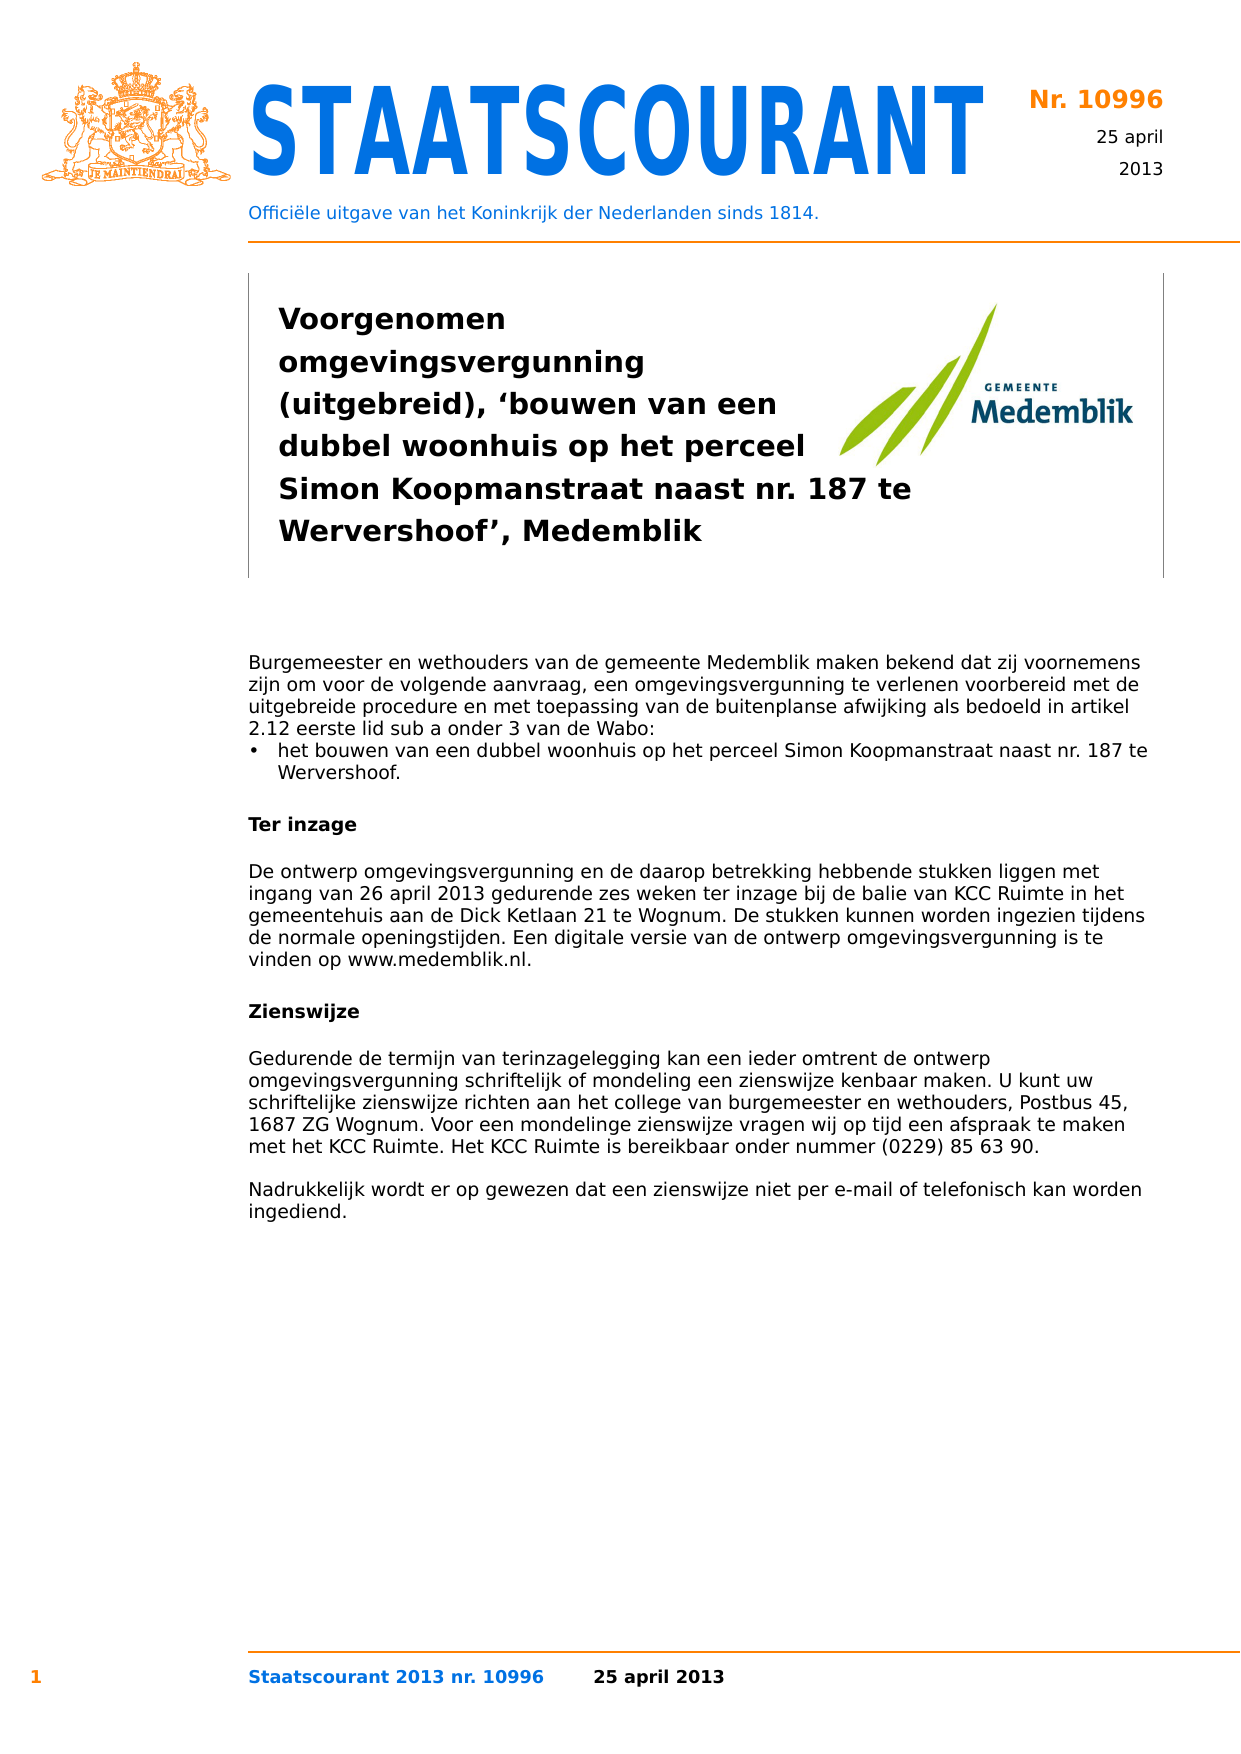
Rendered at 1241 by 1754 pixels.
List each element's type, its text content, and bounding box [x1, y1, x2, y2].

subtitle Voorgenomen omgevingsvergunning (uitgebreid), ‘bouwen van een dubbel woonhuis op het perceel Simon Koopmanstraat naast nr. 187 te Wervershoof’, Medemblik [249, 273, 1163, 578]
text Nadrukkelijk wordt er op gewezen dat een zienswijze niet per e-mail of telefonisch kan worden ingediend. [248, 1179, 1163, 1223]
subtitle Zienswijze [248, 1001, 1163, 1023]
text • het bouwen van een dubbel woonhuis op het perceel Simon Koopmanstraat naast nr. 187 te Wervershoof. [248, 740, 1163, 784]
subtitle Ter inzage [248, 814, 1163, 836]
table_header Nr. 10996 [998, 62, 1240, 121]
table_cell 2013 [998, 153, 1240, 203]
text Burgemeester en wethouders van de gemeente Medemblik maken bekend dat zij voornemens zijn om voor de volgende aanvraag, een omgevingsvergunning te verlenen voorbereid met de uitgebreide procedure en met toepassing van de buitenplanse afwijking als bedoeld in artikel 2.12 eerste lid sub a onder 3 van de Wabo: [248, 652, 1163, 740]
picture [41, 62, 231, 186]
text Gedurende de termijn van terinzagelegging kan een ieder omtrent de ontwerp omgevingsvergunning schriftelijk of mondeling een zienswijze kenbaar maken. U kunt uw schriftelijke zienswijze richten aan het college van burgemeester en wethouders, Postbus 45, 1687 ZG Wognum. Voor een mondelinge zienswijze vragen wij op tijd een afspraak te maken met het KCC Ruimte. Het KCC Ruimte is bereikbaar onder nummer (0229) 85 63 90. [248, 1048, 1163, 1157]
table_cell 25 april [998, 121, 1240, 153]
table_header [25, 62, 248, 241]
table_cell Officiële uitgave van het Koninkrijk der Nederlanden sinds 1814. [248, 203, 1240, 241]
table_header STAATSCOURANT [248, 62, 998, 203]
picture [838, 302, 1134, 468]
text De ontwerp omgevingsvergunning en de daarop betrekking hebbende stukken liggen met ingang van 26 april 2013 gedurende zes weken ter inzage bij de balie van KCC Ruimte in het gemeentehuis aan de Dick Ketlaan 21 te Wognum. De stukken kunnen worden ingezien tijdens de normale openingstijden. Een digitale versie van de ontwerp omgevingsvergunning is te vinden op www.medemblik.nl. [248, 861, 1163, 971]
